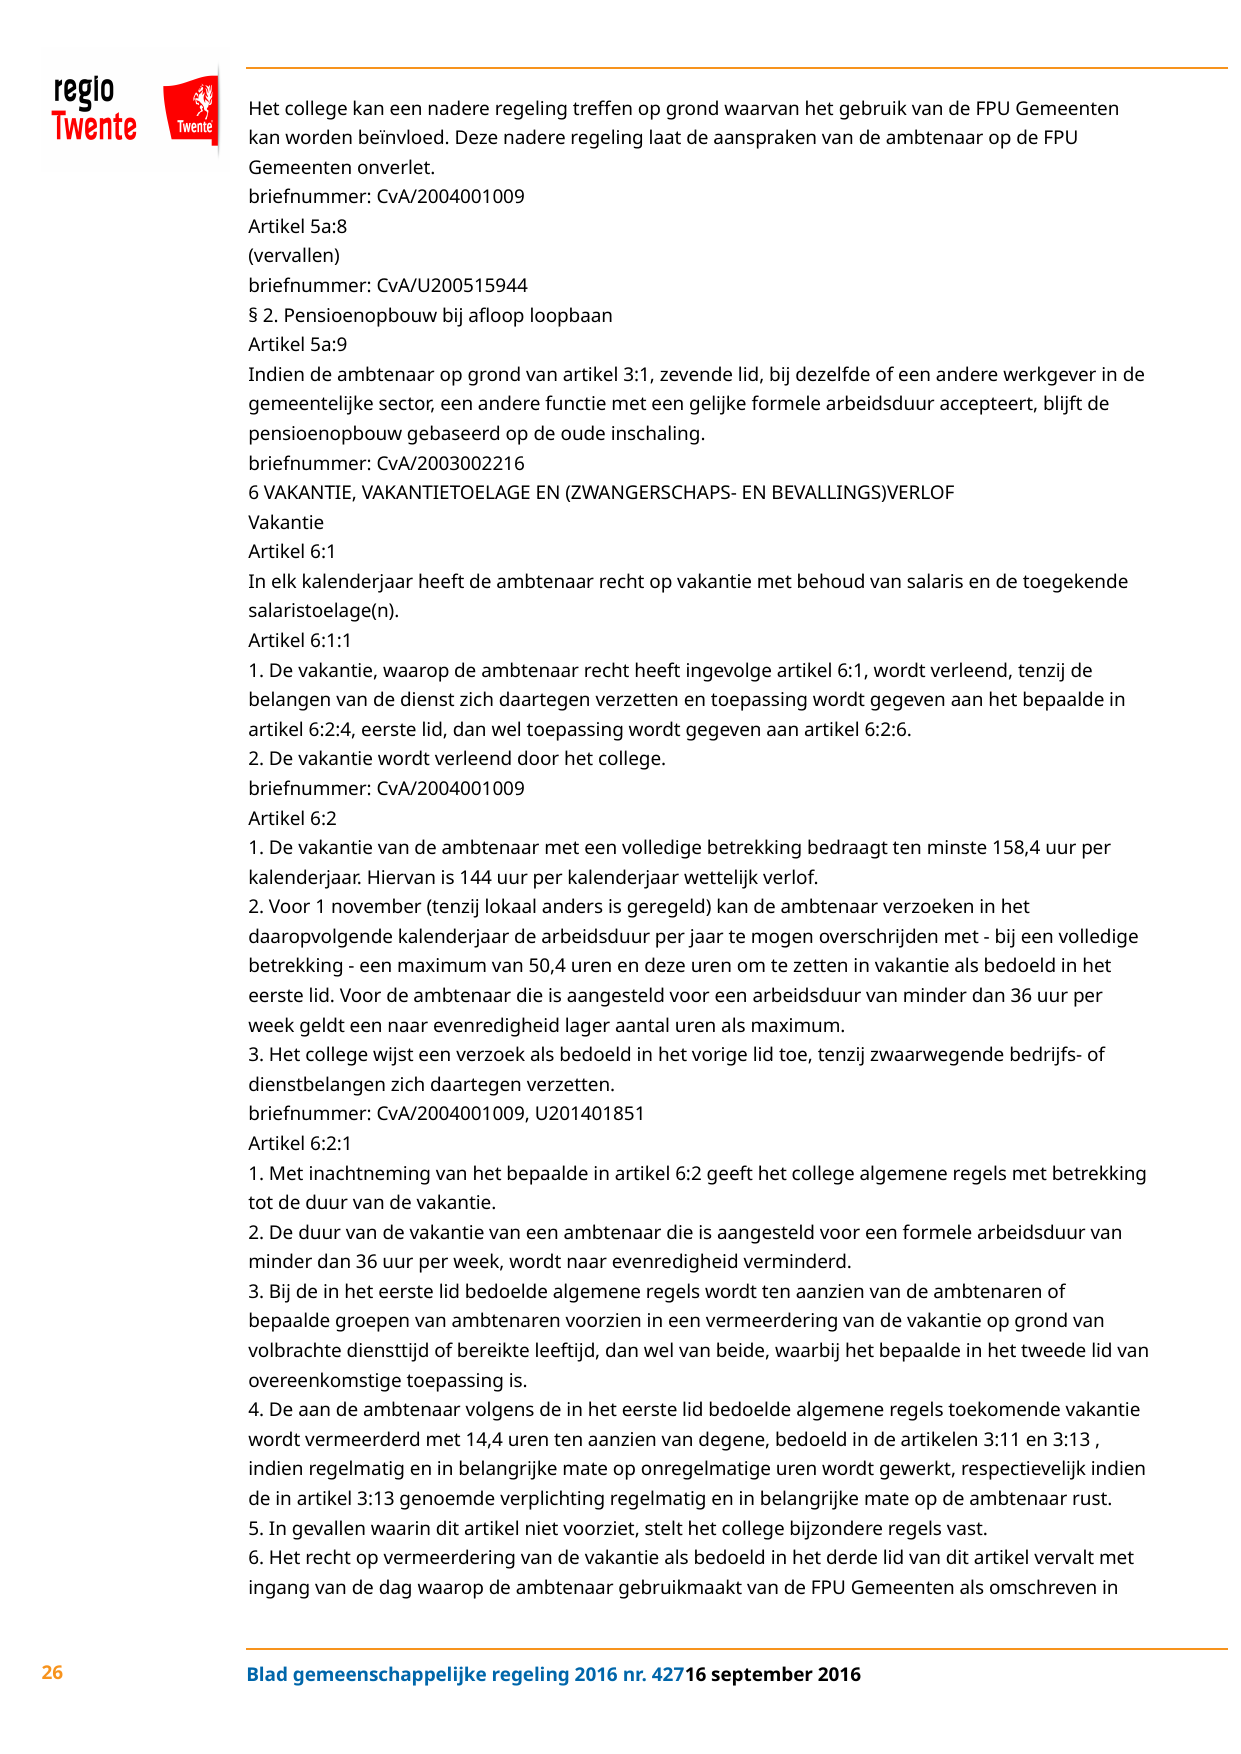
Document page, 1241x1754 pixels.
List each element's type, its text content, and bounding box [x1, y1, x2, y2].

picture [41, 47, 231, 172]
text Vakantie [248, 509, 1152, 535]
text 2. De duur van de vakantie van een ambtenaar die is aangesteld voor een formele arbeidsduur van minder dan 36 uur per week, wordt naar evenredigheid verminderd. [248, 1219, 1152, 1274]
text 5. In gevallen waarin dit artikel niet voorziet, stelt het college bijzondere regels vast. [248, 1515, 1152, 1541]
text In elk kalenderjaar heeft de ambtenaar recht op vakantie met behoud van salaris en de toegekende salaristoelage(n). [248, 568, 1152, 623]
text Indien de ambtenaar op grond van artikel 3:1, zevende lid, bij dezelfde of een andere werkgever in de gemeentelijke sector, een andere functie met een gelijke formele arbeidsduur accepteert, blijft de pensioenopbouw gebaseerd op de oude inschaling. [248, 361, 1152, 446]
text briefnummer: CvA/2003002216 [248, 450, 1152, 476]
text 1. De vakantie van de ambtenaar met een volledige betrekking bedraagt ten minste 158,4 uur per kalenderjaar. Hiervan is 144 uur per kalenderjaar wettelijk verlof. [248, 834, 1152, 890]
text Artikel 5a:9 [248, 331, 1152, 357]
text briefnummer: CvA/2004001009 [248, 775, 1152, 801]
text 2. De vakantie wordt verleend door het college. [248, 746, 1152, 771]
text briefnummer: CvA/U200515944 [248, 272, 1152, 298]
text briefnummer: CvA/2004001009 [248, 183, 1152, 209]
text briefnummer: CvA/2004001009, U201401851 [248, 1101, 1152, 1126]
text 6 VAKANTIE, VAKANTIETOELAGE EN (ZWANGERSCHAPS- EN BEVALLINGS)VERLOF [248, 479, 1152, 505]
text Artikel 5a:8 [248, 213, 1152, 239]
text 4. De aan de ambtenaar volgens de in het eerste lid bedoelde algemene regels toekomende vakantie wordt vermeerderd met 14,4 uren ten aanzien van degene, bedoeld in de artikelen 3:11 en 3:13 , indien regelmatig en in belangrijke mate op onregelmatige uren wordt gewerkt, respectievelijk indien de in artikel 3:13 genoemde verplichting regelmatig en in belangrijke mate op de ambtenaar rust. [248, 1396, 1152, 1511]
text Het college kan een nadere regeling treffen op grond waarvan het gebruik van de FPU Gemeenten kan worden beïnvloed. Deze nadere regeling laat de aanspraken van de ambtenaar op de FPU Gemeenten onverlet. [248, 95, 1152, 180]
text Artikel 6:1 [248, 538, 1152, 564]
text 2. Voor 1 november (tenzij lokaal anders is geregeld) kan de ambtenaar verzoeken in het daaropvolgende kalenderjaar de arbeidsduur per jaar te mogen overschrijden met - bij een volledige betrekking - een maximum van 50,4 uren en deze uren om te zetten in vakantie als bedoeld in het eerste lid. Voor de ambtenaar die is aangesteld voor een arbeidsduur van minder dan 36 uur per week geldt een naar evenredigheid lager aantal uren als maximum. [248, 893, 1152, 1038]
text Artikel 6:1:1 [248, 627, 1152, 653]
text 6. Het recht op vermeerdering van de vakantie als bedoeld in het derde lid van dit artikel vervalt met ingang van de dag waarop de ambtenaar gebruikmaakt van de FPU Gemeenten als omschreven in [248, 1544, 1152, 1600]
text 1. De vakantie, waarop de ambtenaar recht heeft ingevolge artikel 6:1, wordt verleend, tenzij de belangen van de dienst zich daartegen verzetten en toepassing wordt gegeven aan het bepaalde in artikel 6:2:4, eerste lid, dan wel toepassing wordt gegeven aan artikel 6:2:6. [248, 657, 1152, 742]
text 3. Het college wijst een verzoek als bedoeld in het vorige lid toe, tenzij zwaarwegende bedrijfs- of dienstbelangen zich daartegen verzetten. [248, 1041, 1152, 1097]
text (vervallen) [248, 243, 1152, 268]
text Artikel 6:2:1 [248, 1130, 1152, 1156]
text 3. Bij de in het eerste lid bedoelde algemene regels wordt ten aanzien van de ambtenaren of bepaalde groepen van ambtenaren voorzien in een vermeerdering van de vakantie op grond van volbrachte diensttijd of bereikte leeftijd, dan wel van beide, waarbij het bepaalde in het tweede lid van overeenkomstige toepassing is. [248, 1278, 1152, 1393]
text Artikel 6:2 [248, 805, 1152, 831]
text § 2. Pensioenopbouw bij afloop loopbaan [248, 302, 1152, 328]
text 1. Met inachtneming van het bepaalde in artikel 6:2 geeft het college algemene regels met betrekking tot de duur van de vakantie. [248, 1160, 1152, 1215]
